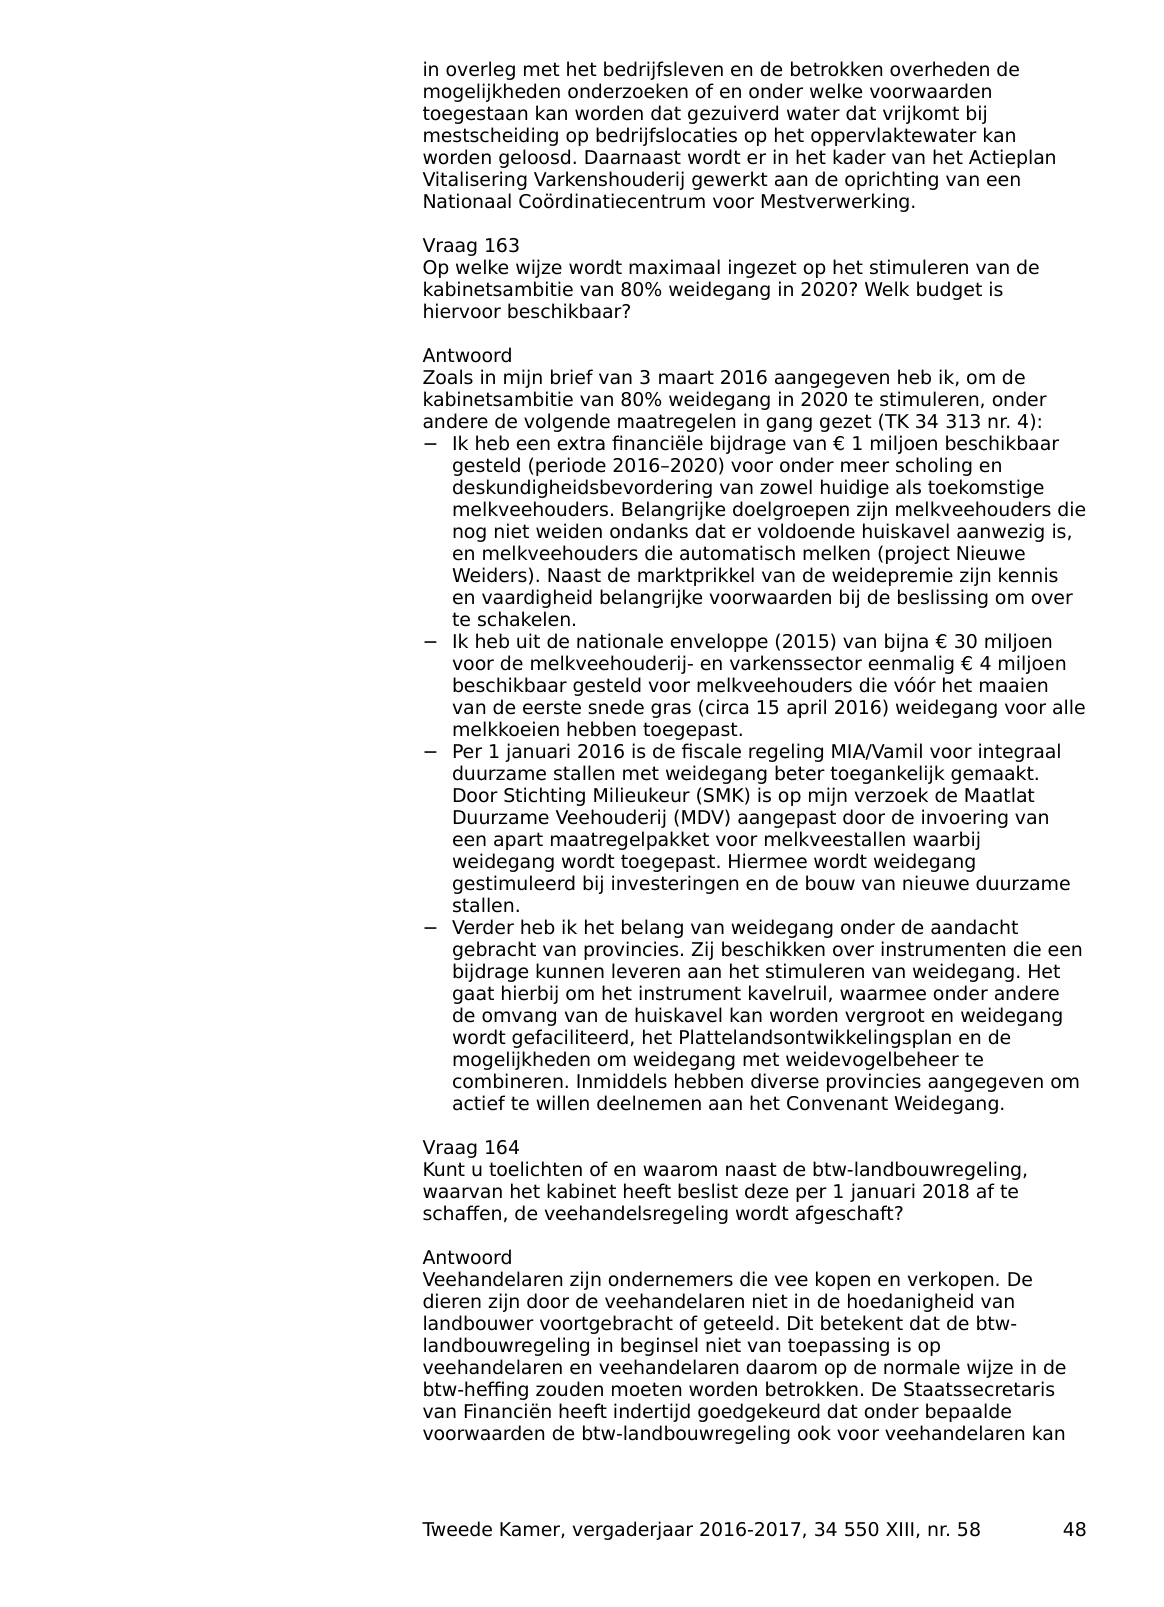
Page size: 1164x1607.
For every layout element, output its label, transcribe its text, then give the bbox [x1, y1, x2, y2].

text Vraag 164 [422, 1137, 1087, 1159]
text Antwoord [422, 1247, 1087, 1269]
text Kunt u toelichten of en waarom naast de btw-landbouwregeling, waarvan het kabinet heeft beslist deze per 1 januari 2018 af te schaffen, de veehandelsregeling wordt afgeschaft? [422, 1159, 1087, 1224]
text Veehandelaren zijn ondernemers die vee kopen en verkopen. De dieren zijn door de veehandelaren niet in de hoedanigheid van landbouwer voortgebracht of geteeld. Dit betekent dat de btw-landbouwregeling in beginsel niet van toepassing is op veehandelaren en veehandelaren daarom op de normale wijze in de btw-heffing zouden moeten worden betrokken. De Staatssecretaris van Financiën heeft indertijd goedgekeurd dat onder bepaalde voorwaarden de btw-landbouwregeling ook voor veehandelaren kan [422, 1269, 1087, 1444]
text − Per 1 januari 2016 is de fiscale regeling MIA/Vamil voor integraal duurzame stallen met weidegang beter toegankelijk gemaakt. Door Stichting Milieukeur (SMK) is op mijn verzoek de Maatlat Duurzame Veehouderij (MDV) aangepast door de invoering van een apart maatregelpakket voor melkveestallen waarbij weidegang wordt toegepast. Hiermee wordt weidegang gestimuleerd bij investeringen en de bouw van nieuwe duurzame stallen. [422, 741, 1087, 917]
text − Ik heb een extra financiële bijdrage van € 1 miljoen beschikbaar gesteld (periode 2016–2020) voor onder meer scholing en deskundigheidsbevordering van zowel huidige als toekomstige melkveehouders. Belangrijke doelgroepen zijn melkveehouders die nog niet weiden ondanks dat er voldoende huiskavel aanwezig is, en melkveehouders die automatisch melken (project Nieuwe Weiders). Naast de marktprikkel van de weidepremie zijn kennis en vaardigheid belangrijke voorwaarden bij de beslissing om over te schakelen. [422, 433, 1087, 631]
text Op welke wijze wordt maximaal ingezet op het stimuleren van de kabinetsambitie van 80% weidegang in 2020? Welk budget is hiervoor beschikbaar? [422, 257, 1087, 323]
text Vraag 163 [422, 235, 1087, 257]
text − Ik heb uit de nationale enveloppe (2015) van bijna € 30 miljoen voor de melkveehouderij- en varkenssector eenmalig € 4 miljoen beschikbaar gesteld voor melkveehouders die vóór het maaien van de eerste snede gras (circa 15 april 2016) weidegang voor alle melkkoeien hebben toegepast. [422, 631, 1087, 741]
text Antwoord [422, 345, 1087, 367]
text in overleg met het bedrijfsleven en de betrokken overheden de mogelijkheden onderzoeken of en onder welke voorwaarden toegestaan kan worden dat gezuiverd water dat vrijkomt bij mestscheiding op bedrijfslocaties op het oppervlaktewater kan worden geloosd. Daarnaast wordt er in het kader van het Actieplan Vitalisering Varkenshouderij gewerkt aan de oprichting van een Nationaal Coördinatiecentrum voor Mestverwerking. [422, 59, 1087, 213]
text Zoals in mijn brief van 3 maart 2016 aangegeven heb ik, om de kabinetsambitie van 80% weidegang in 2020 te stimuleren, onder andere de volgende maatregelen in gang gezet (TK 34 313 nr. 4): [422, 367, 1087, 433]
text − Verder heb ik het belang van weidegang onder de aandacht gebracht van provincies. Zij beschikken over instrumenten die een bijdrage kunnen leveren aan het stimuleren van weidegang. Het gaat hierbij om het instrument kavelruil, waarmee onder andere de omvang van de huiskavel kan worden vergroot en weidegang wordt gefaciliteerd, het Plattelandsontwikkelingsplan en de mogelijkheden om weidegang met weidevogelbeheer te combineren. Inmiddels hebben diverse provincies aangegeven om actief te willen deelnemen aan het Convenant Weidegang. [422, 917, 1087, 1114]
